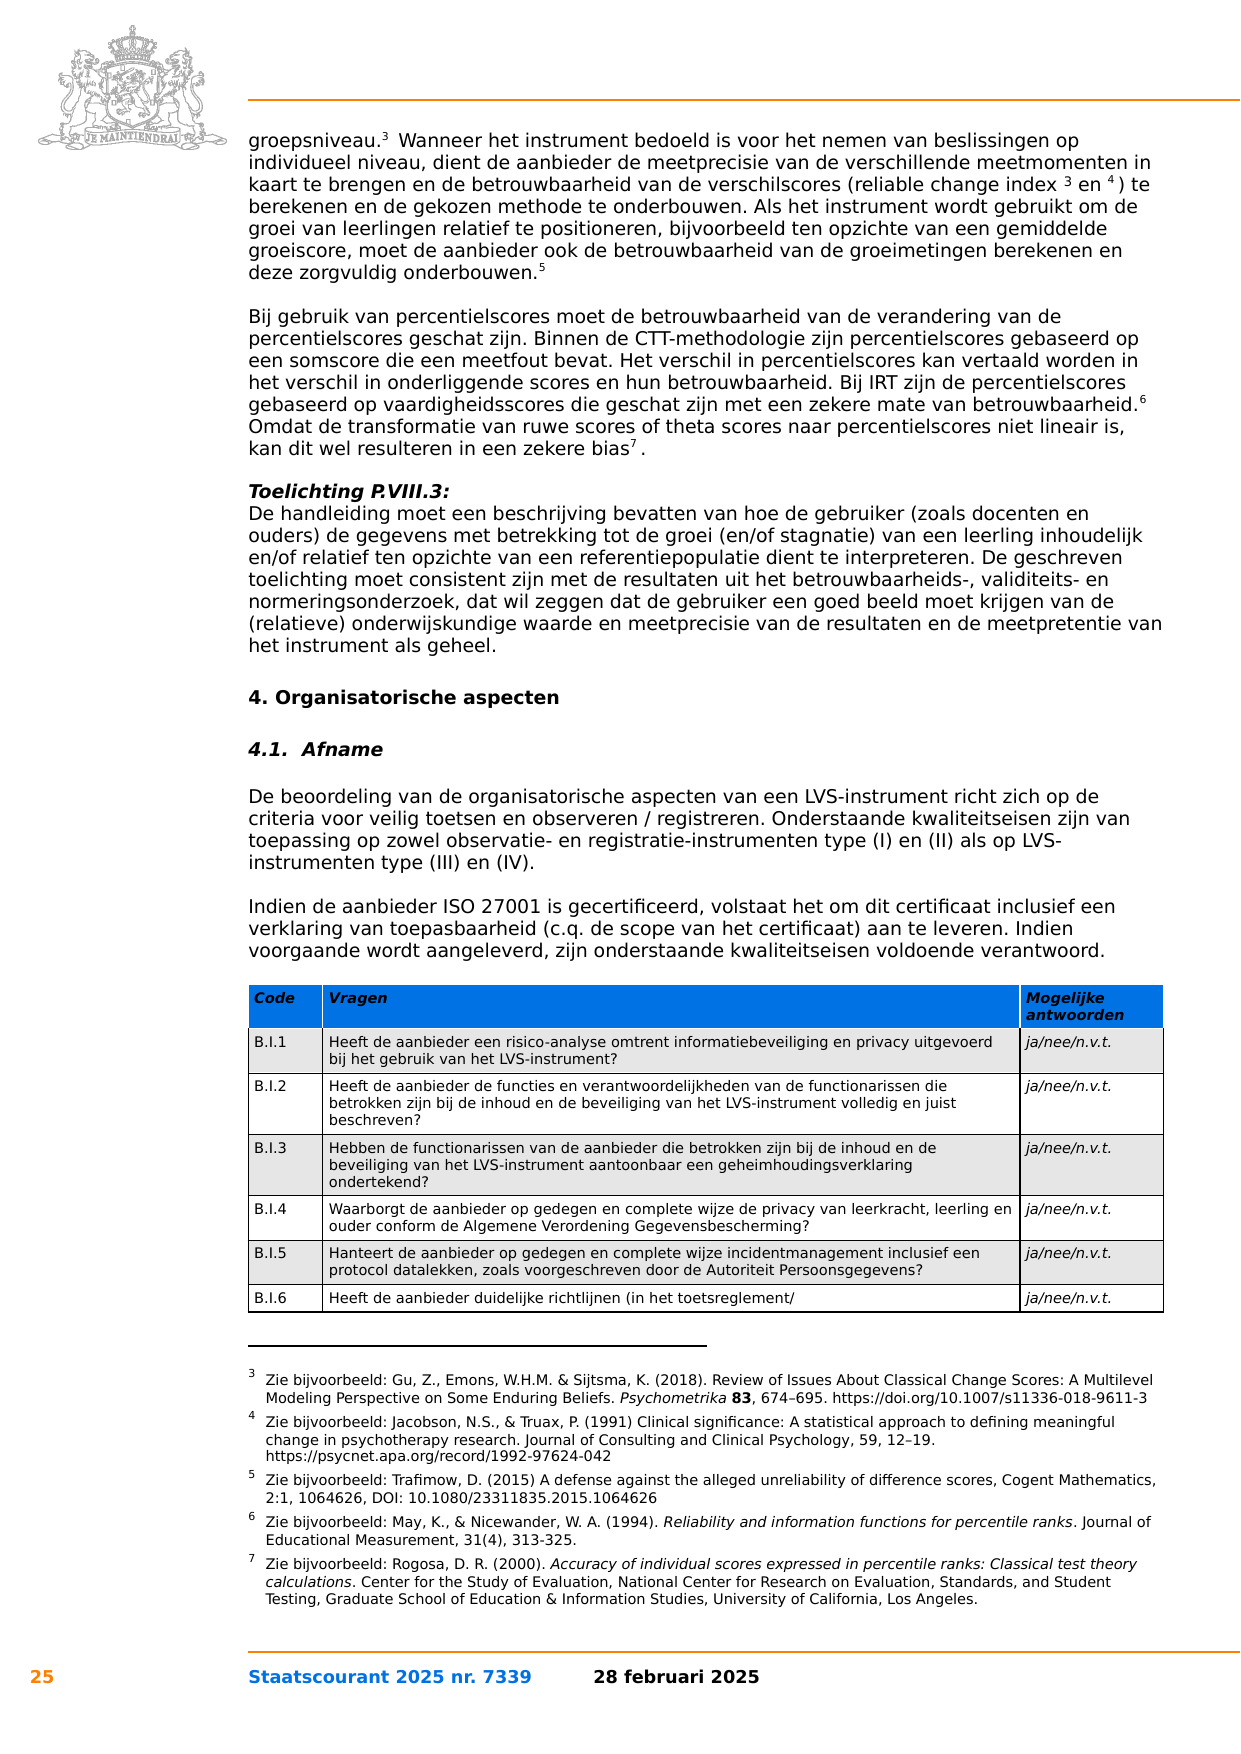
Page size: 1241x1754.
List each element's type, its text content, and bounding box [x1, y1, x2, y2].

text Bij gebruik van percentielscores moet de betrouwbaarheid van de verandering van de percentielscores geschat zijn. Binnen de CTT-methodologie zijn percentielscores gebaseerd op een somscore die een meetfout bevat. Het verschil in percentielscores kan vertaald worden in het verschil in onderliggende scores en hun betrouwbaarheid. Bij IRT zijn de percentielscores gebaseerd op vaardigheidsscores die geschat zijn met een zekere mate van betrouwbaarheid. Omdat de transformatie van ruwe scores of theta scores naar percentielscores niet lineair is, kan dit wel resulteren in een zekere bias. [248, 306, 1163, 459]
table_cell ja/nee/n.v.t. [1021, 1285, 1163, 1311]
table_header Vragen [323, 985, 1019, 1028]
table_cell B.I.3 [249, 1135, 322, 1195]
table_cell Waarborgt de aanbieder op gedegen en complete wijze de privacy van leerkracht, leerling en ouder conform de Algemene Verordening Gegevensbescherming? [323, 1196, 1019, 1239]
table_cell B.I.4 [249, 1196, 322, 1239]
text Zie bijvoorbeeld: Jacobson, N.S., & Truax, P. (1991) Clinical significance: A statistical approach to defining meaningful change in psychotherapy research. Journal of Consulting and Clinical Psychology, 59, 12–19. https://psycnet.apa.org/record/1992-97624-042 [248, 1409, 1163, 1465]
table_cell Heeft de aanbieder de functies en verantwoordelijkheden van de functionarissen die betrokken zijn bij de inhoud en de beveiliging van het LVS-instrument volledig en juist beschreven? [323, 1074, 1019, 1134]
table_cell B.I.1 [249, 1029, 322, 1072]
table_cell Heeft de aanbieder duidelijke richtlijnen (in het toetsreglement/ [323, 1285, 1019, 1311]
table_cell ja/nee/n.v.t. [1021, 1135, 1163, 1195]
subtitle 4. Organisatorische aspecten [248, 687, 1163, 709]
text De beoordeling van de organisatorische aspecten van een LVS-instrument richt zich op de criteria voor veilig toetsen en observeren / registreren. Onderstaande kwaliteitseisen zijn van toepassing op zowel observatie- en registratie-instrumenten type (I) en (II) als op LVS-instrumenten type (III) en (IV). [248, 786, 1163, 874]
table_cell Hanteert de aanbieder op gedegen en complete wijze incidentmanagement inclusief een protocol datalekken, zoals voorgeschreven door de Autoriteit Persoonsgegevens? [323, 1241, 1019, 1284]
text Zie bijvoorbeeld: Trafimow, D. (2015) A defense against the alleged unreliability of difference scores, Cogent Mathematics, 2:1, 1064626, DOI: 10.1080/23311835.2015.1064626 [248, 1468, 1163, 1507]
text Zie bijvoorbeeld: May, K., & Nicewander, W. A. (1994). Reliability and information functions for percentile ranks. Journal of Educational Measurement, 31(4), 313-325. [248, 1510, 1163, 1549]
table_cell Heeft de aanbieder een risico-analyse omtrent informatiebeveiliging en privacy uitgevoerd bij het gebruik van het LVS-instrument? [323, 1029, 1019, 1072]
text Zie bijvoorbeeld: Rogosa, D. R. (2000). Accuracy of individual scores expressed in percentile ranks: Classical test theory calculations. Center for the Study of Evaluation, National Center for Research on Evaluation, Standards, and Student Testing, Graduate School of Education & Information Studies, University of California, Los Angeles. [248, 1552, 1163, 1608]
table_cell Hebben de functionarissen van de aanbieder die betrokken zijn bij de inhoud en de beveiliging van het LVS-instrument aantoonbaar een geheimhoudingsverklaring ondertekend? [323, 1135, 1019, 1195]
subtitle 4.1. Afname [248, 739, 1163, 761]
picture [38, 25, 227, 150]
table_cell B.I.5 [249, 1241, 322, 1284]
table_cell ja/nee/n.v.t. [1021, 1241, 1163, 1284]
table_header Code [249, 985, 322, 1028]
table_cell B.I.6 [249, 1285, 322, 1311]
text Zie bijvoorbeeld: Gu, Z., Emons, W.H.M. & Sijtsma, K. (2018). Review of Issues About Classical Change Scores: A Multilevel Modeling Perspective on Some Enduring Beliefs. Psychometrika 83, 674–695. https://doi.org/10.1007/s11336-018-9611-3 [248, 1368, 1163, 1407]
text Toelichting P.VIII.3: [248, 481, 1163, 503]
text groepsniveau. Wanneer het instrument bedoeld is voor het nemen van beslissingen op individueel niveau, dient de aanbieder de meetprecisie van de verschillende meetmomenten in kaart te brengen en de betrouwbaarheid van de verschilscores (reliable change index 3 en ) te berekenen en de gekozen methode te onderbouwen. Als het instrument wordt gebruikt om de groei van leerlingen relatief te positioneren, bijvoorbeeld ten opzichte van een gemiddelde groeiscore, moet de aanbieder ook de betrouwbaarheid van de groeimetingen berekenen en deze zorgvuldig onderbouwen. [248, 130, 1163, 284]
table_header Mogelijke antwoorden [1021, 985, 1163, 1028]
table_cell ja/nee/n.v.t. [1021, 1029, 1163, 1072]
text De handleiding moet een beschrijving bevatten van hoe de gebruiker (zoals docenten en ouders) de gegevens met betrekking tot de groei (en/of stagnatie) van een leerling inhoudelijk en/of relatief ten opzichte van een referentiepopulatie dient te interpreteren. De geschreven toelichting moet consistent zijn met de resultaten uit het betrouwbaarheids-, validiteits- en normeringsonderzoek, dat wil zeggen dat de gebruiker een goed beeld moet krijgen van de (relatieve) onderwijskundige waarde en meetprecisie van de resultaten en de meetpretentie van het instrument als geheel. [248, 503, 1163, 657]
text Indien de aanbieder ISO 27001 is gecertificeerd, volstaat het om dit certificaat inclusief een verklaring van toepasbaarheid (c.q. de scope van het certificaat) aan te leveren. Indien voorgaande wordt aangeleverd, zijn onderstaande kwaliteitseisen voldoende verantwoord. [248, 896, 1163, 962]
table_cell ja/nee/n.v.t. [1021, 1196, 1163, 1239]
table_cell ja/nee/n.v.t. [1021, 1074, 1163, 1134]
table_cell B.I.2 [249, 1074, 322, 1134]
